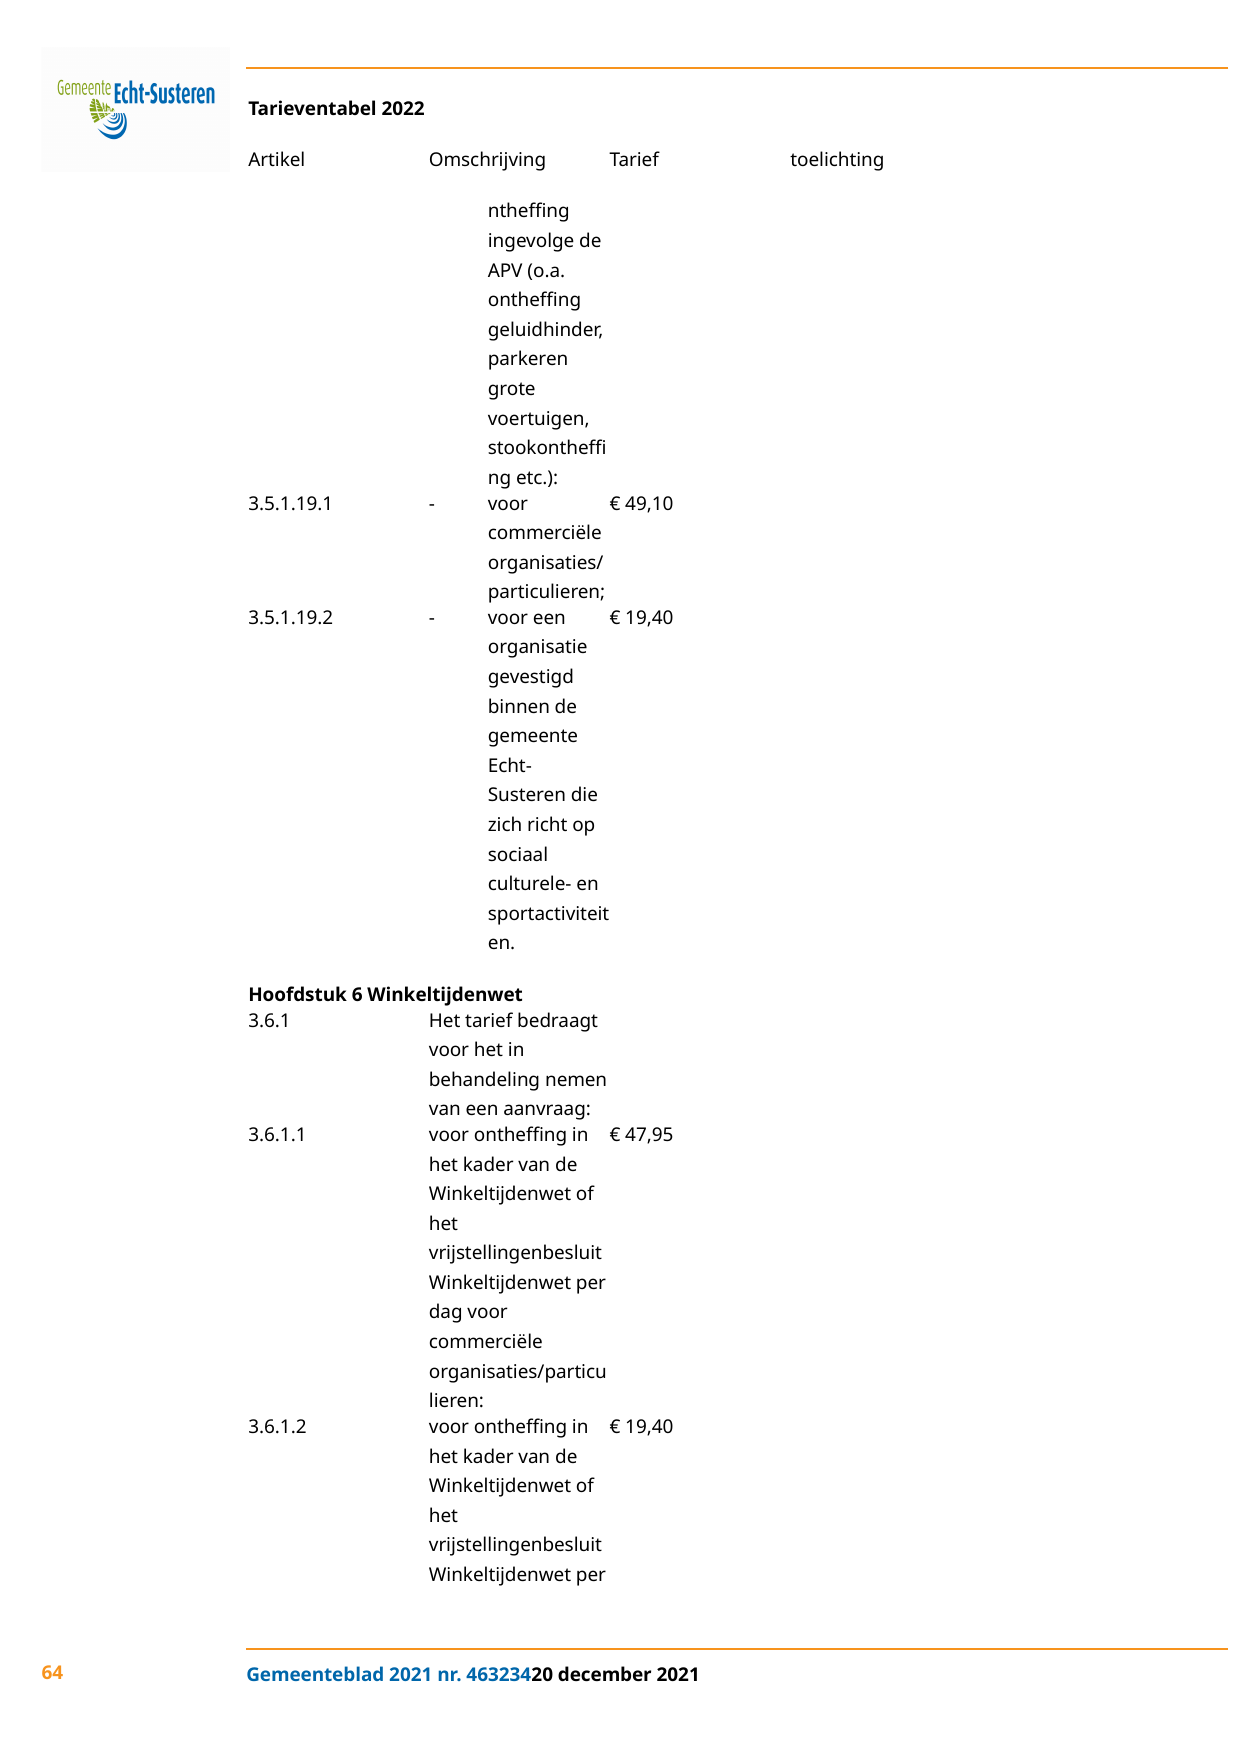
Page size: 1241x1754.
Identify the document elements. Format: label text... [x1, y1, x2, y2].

table_cell ntheffing ingevolge de APV (o.a. ontheffing geluidhinder, parkeren grote voertuigen, stookontheffing etc.): [429, 198, 609, 490]
table_cell [790, 1121, 1152, 1413]
table_cell [609, 172, 790, 198]
table_cell [429, 121, 609, 146]
table_cell 3.5.1.19.1 [248, 490, 429, 604]
table_cell [609, 955, 790, 981]
table_cell [790, 1007, 1152, 1121]
table_cell [609, 1007, 790, 1121]
table_cell € 19,40 [609, 1413, 790, 1587]
table_cell [790, 121, 1152, 146]
table_cell [248, 198, 429, 490]
table_cell [248, 172, 429, 198]
table_cell [790, 198, 1152, 490]
table_cell € 49,10 [609, 490, 790, 604]
table_cell [609, 198, 790, 490]
table_cell [248, 955, 609, 981]
picture [41, 47, 231, 172]
table_cell Hoofdstuk 6 Winkeltijdenwet [248, 981, 609, 1007]
table_cell Het tarief bedraagt voor het in behandeling nemen van een aanvraag: [429, 1007, 609, 1121]
table_cell [248, 121, 429, 146]
table_cell [790, 490, 1152, 604]
table_cell 3.5.1.19.2 [248, 604, 429, 955]
table_cell Artikel [248, 146, 429, 172]
table_cell [790, 955, 1152, 981]
table_cell € 47,95 [609, 1121, 790, 1413]
table_cell voor ontheffing in het kader van de Winkeltijdenwet of het vrijstellingenbesluit Winkeltijdenwet per [429, 1413, 609, 1587]
table_header Tarieventabel 2022 [248, 95, 1152, 121]
table_cell [429, 172, 609, 198]
table_cell [790, 1413, 1152, 1587]
table_cell voor een organisatie gevestigd binnen de gemeente Echt-Susteren die zich richt op sociaal culturele- en sportactiviteiten. [429, 604, 609, 955]
table_cell voor ontheffing in het kader van de Winkeltijdenwet of het vrijstellingenbesluit Winkeltijdenwet per dag voor commerciële organisaties/particulieren: [429, 1121, 609, 1413]
table_cell [609, 981, 790, 1007]
table_cell 3.6.1.2 [248, 1413, 429, 1587]
table_cell Tarief [609, 146, 790, 172]
table_cell 3.6.1.1 [248, 1121, 429, 1413]
table_cell Omschrijving [429, 146, 609, 172]
table_cell [790, 172, 1152, 198]
table_cell voor commerciële organisaties/particulieren; [429, 490, 609, 604]
table_cell [790, 604, 1152, 955]
table_cell [609, 121, 790, 146]
table_cell toelichting [790, 146, 1152, 172]
table_cell 3.6.1 [248, 1007, 429, 1121]
table_cell € 19,40 [609, 604, 790, 955]
table_cell [790, 981, 1152, 1007]
